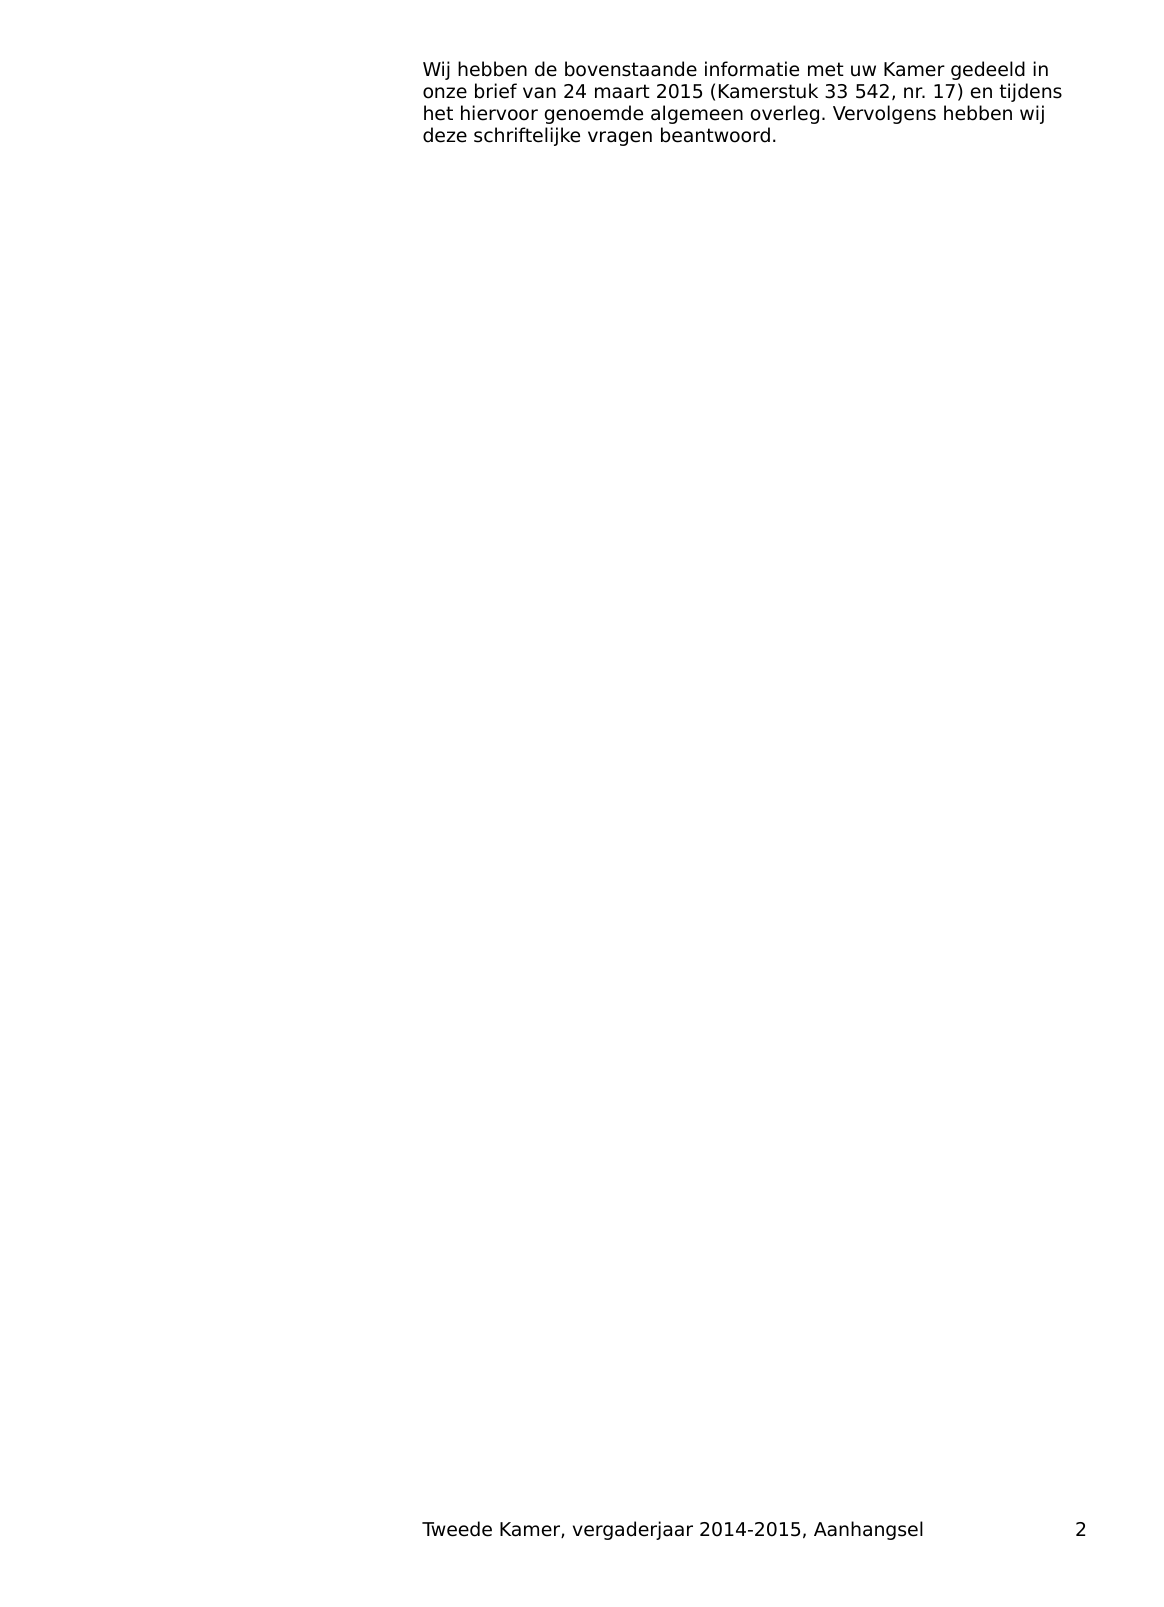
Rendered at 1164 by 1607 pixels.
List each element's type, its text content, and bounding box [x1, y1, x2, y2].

text Wij hebben de bovenstaande informatie met uw Kamer gedeeld in onze brief van 24 maart 2015 (Kamerstuk 33 542, nr. 17) en tijdens het hiervoor genoemde algemeen overleg. Vervolgens hebben wij deze schriftelijke vragen beantwoord. [422, 59, 1087, 147]
